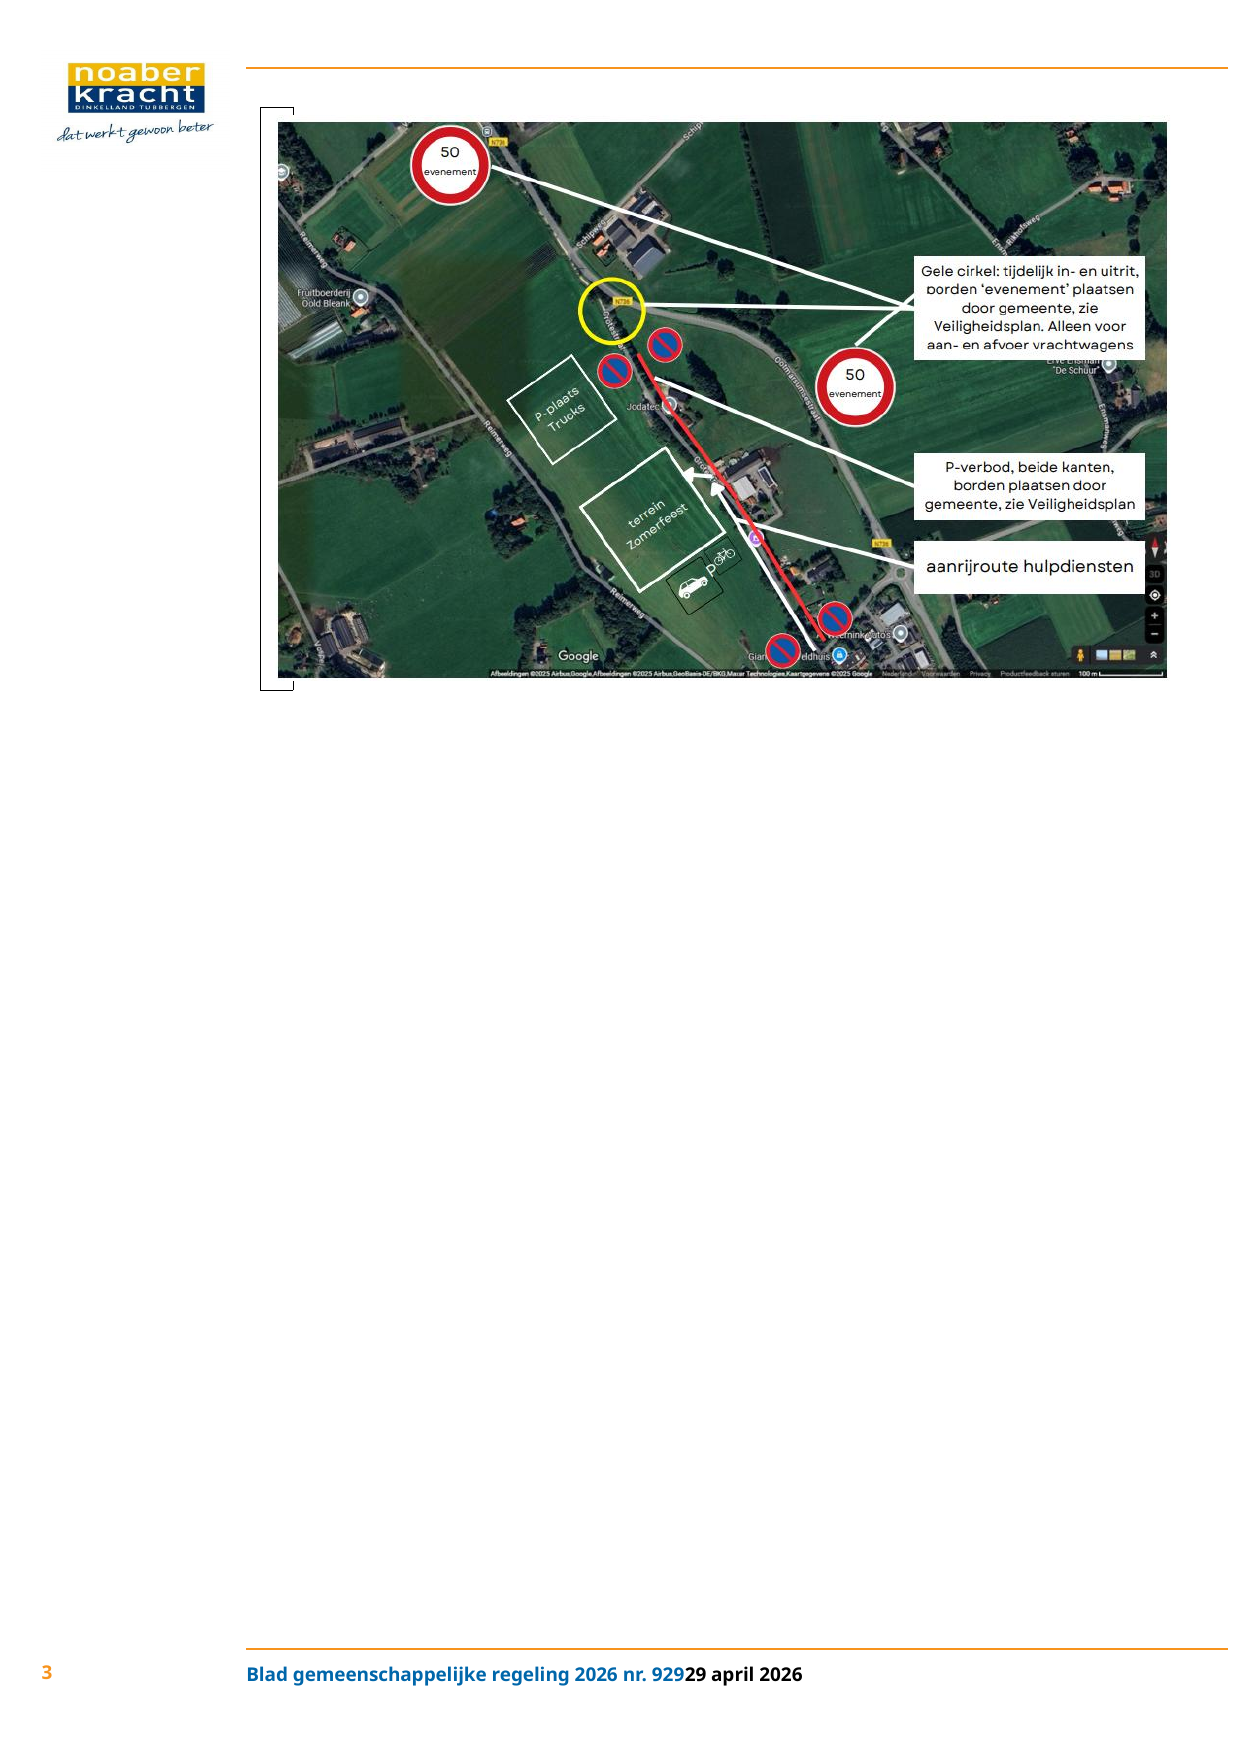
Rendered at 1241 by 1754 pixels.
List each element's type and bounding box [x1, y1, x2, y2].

picture [41, 47, 231, 172]
picture [268, 115, 1173, 681]
